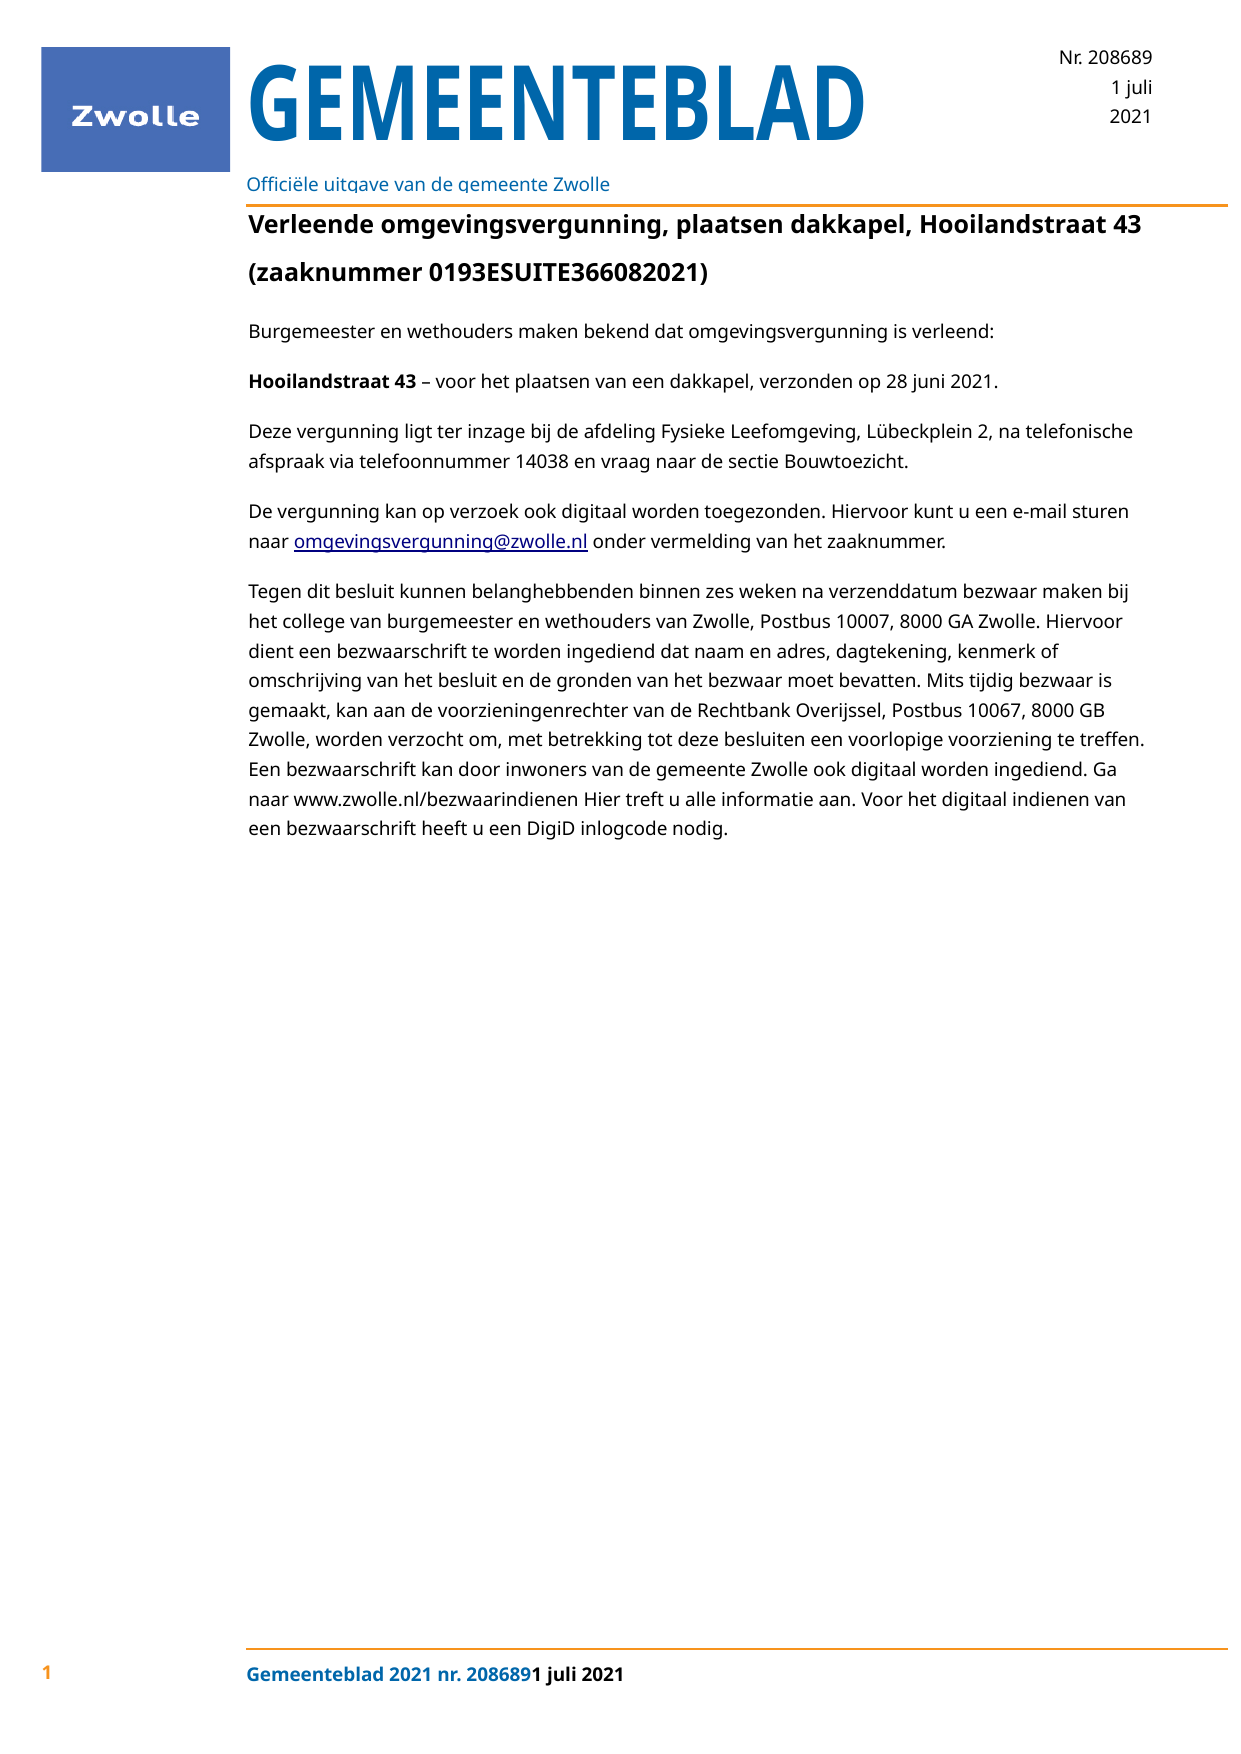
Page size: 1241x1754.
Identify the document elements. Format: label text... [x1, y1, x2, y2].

text Burgemeester en wethouders maken bekend dat omgevingsvergunning is verleend: [248, 318, 1152, 344]
text Hooilandstraat 43 – voor het plaatsen van een dakkapel, verzonden op 28 juni 2021. [248, 368, 1152, 394]
text De vergunning kan op verzoek ook digitaal worden toegezonden. Hiervoor kunt u een e-mail sturen naar omgevingsvergunning@zwolle.nl onder vermelding van het zaaknummer. [248, 499, 1152, 554]
picture [41, 47, 231, 172]
text Deze vergunning ligt ter inzage bij de afdeling Fysieke Leefomgeving, Lübeckplein 2, na telefonische afspraak via telefoonnummer 14038 en vraag naar de sectie Bouwtoezicht. [248, 419, 1152, 474]
text Verleende omgevingsvergunning, plaatsen dakkapel, Hooilandstraat 43 (zaaknummer 0193ESUITE366082021) [248, 207, 1152, 288]
text Tegen dit besluit kunnen belanghebbenden binnen zes weken na verzenddatum bezwaar maken bij het college van burgemeester en wethouders van Zwolle, Postbus 10007, 8000 GA Zwolle. Hiervoor dient een bezwaarschrift te worden ingediend dat naam en adres, dagtekening, kenmerk of omschrijving van het besluit en de gronden van het bezwaar moet bevatten. Mits tijdig bezwaar is gemaakt, kan aan de voorzieningenrechter van de Rechtbank Overijssel, Postbus 10067, 8000 GB Zwolle, worden verzocht om, met betrekking tot deze besluiten een voorlopige voorziening te treffen. Een bezwaarschrift kan door inwoners van de gemeente Zwolle ook digitaal worden ingediend. Ga naar www.zwolle.nl/bezwaarindienen Hier treft u alle informatie aan. Voor het digitaal indienen van een bezwaarschrift heeft u een DigiD inlogcode nodig. [248, 579, 1152, 841]
